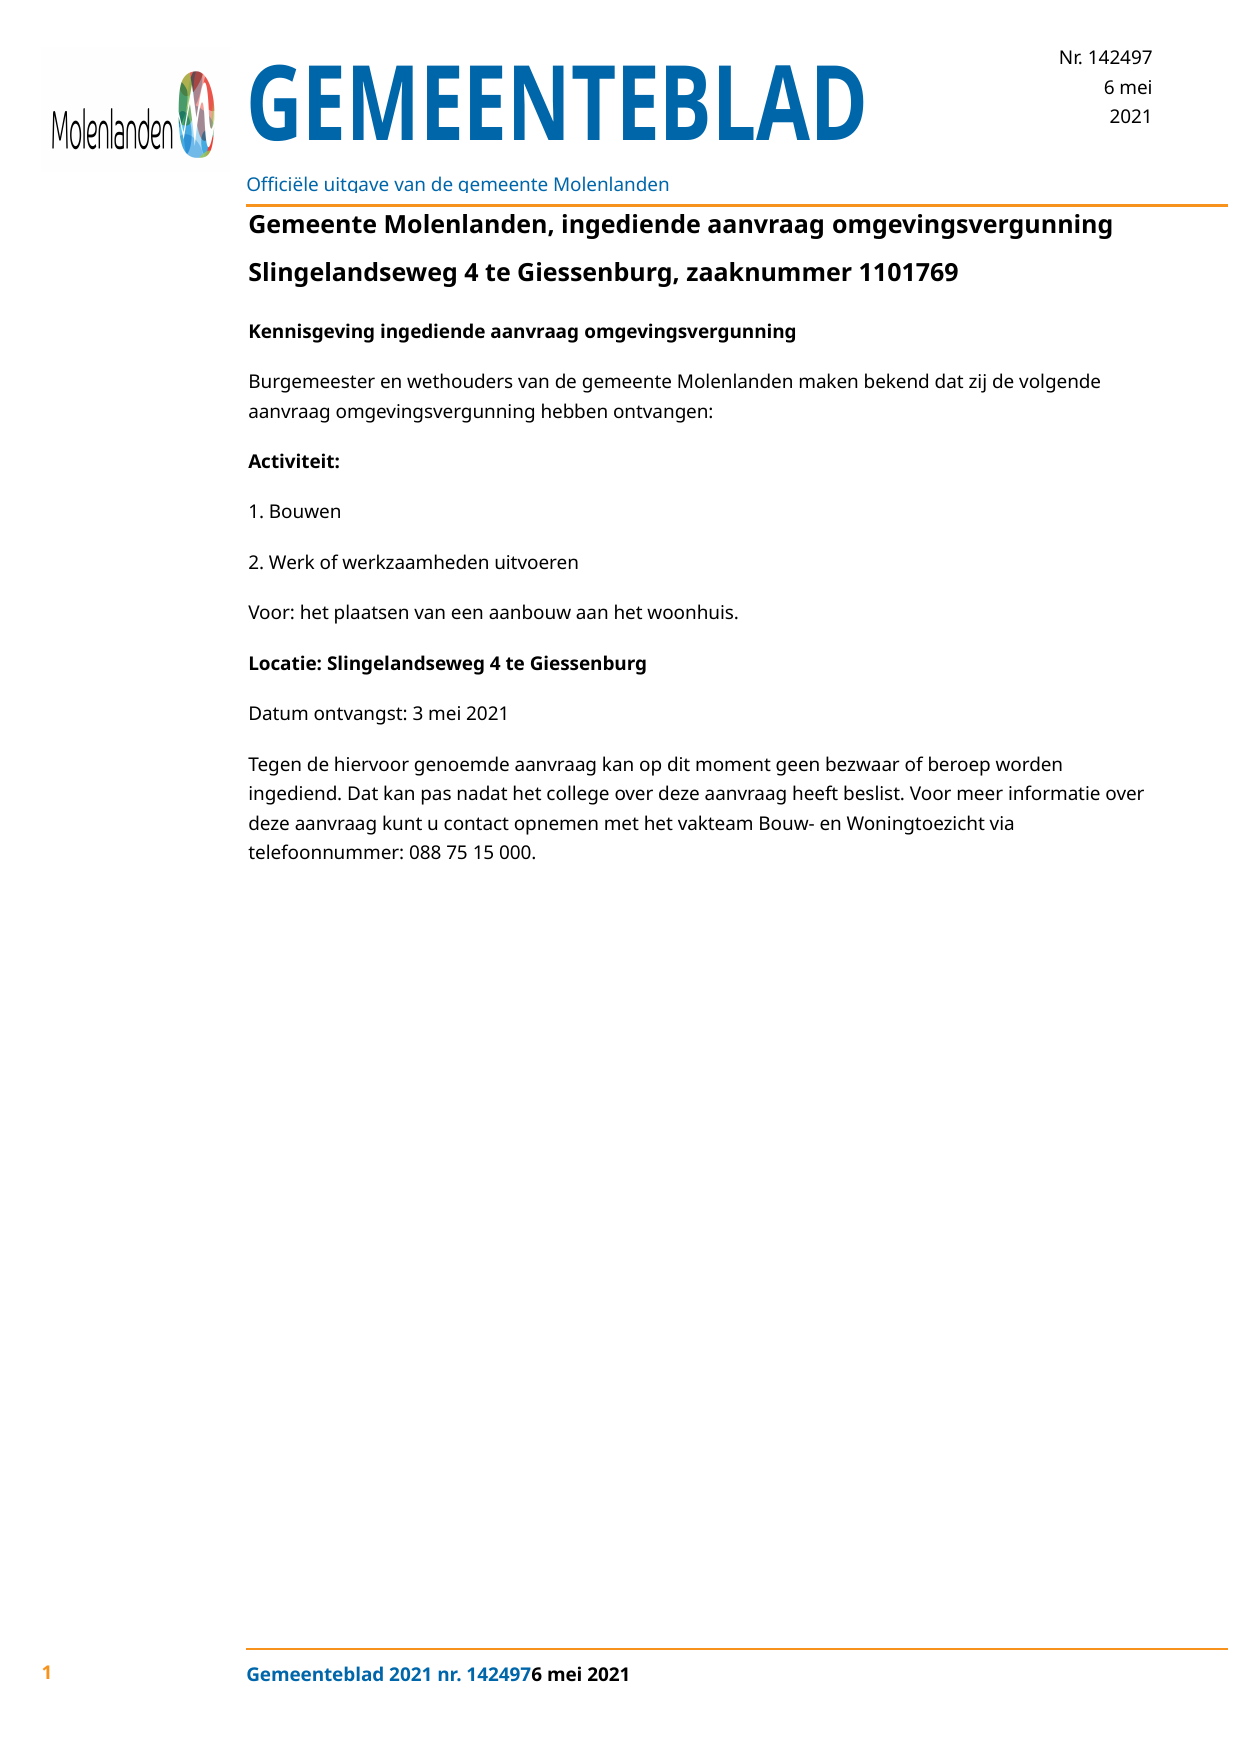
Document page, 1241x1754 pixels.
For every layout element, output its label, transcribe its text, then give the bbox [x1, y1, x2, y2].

text 2. Werk of werkzaamheden uitvoeren [248, 549, 1152, 575]
text Kennisgeving ingediende aanvraag omgevingsvergunning [248, 318, 1152, 344]
text Voor: het plaatsen van een aanbouw aan het woonhuis. [248, 599, 1152, 625]
text Tegen de hiervoor genoemde aanvraag kan op dit moment geen bezwaar of beroep worden ingediend. Dat kan pas nadat het college over deze aanvraag heeft beslist. Voor meer informatie over deze aanvraag kunt u contact opnemen met het vakteam Bouw- en Woningtoezicht via telefoonnummer: 088 75 15 000. [248, 751, 1152, 865]
text Datum ontvangst: 3 mei 2021 [248, 700, 1152, 726]
picture [41, 47, 231, 172]
text Locatie: Slingelandseweg 4 te Giessenburg [248, 650, 1152, 676]
text 1. Bouwen [248, 499, 1152, 524]
text Gemeente Molenlanden, ingediende aanvraag omgevingsvergunning Slingelandseweg 4 te Giessenburg, zaaknummer 1101769 [248, 207, 1152, 288]
text Activiteit: [248, 448, 1152, 474]
text Burgemeester en wethouders van de gemeente Molenlanden maken bekend dat zij de volgende aanvraag omgevingsvergunning hebben ontvangen: [248, 368, 1152, 424]
